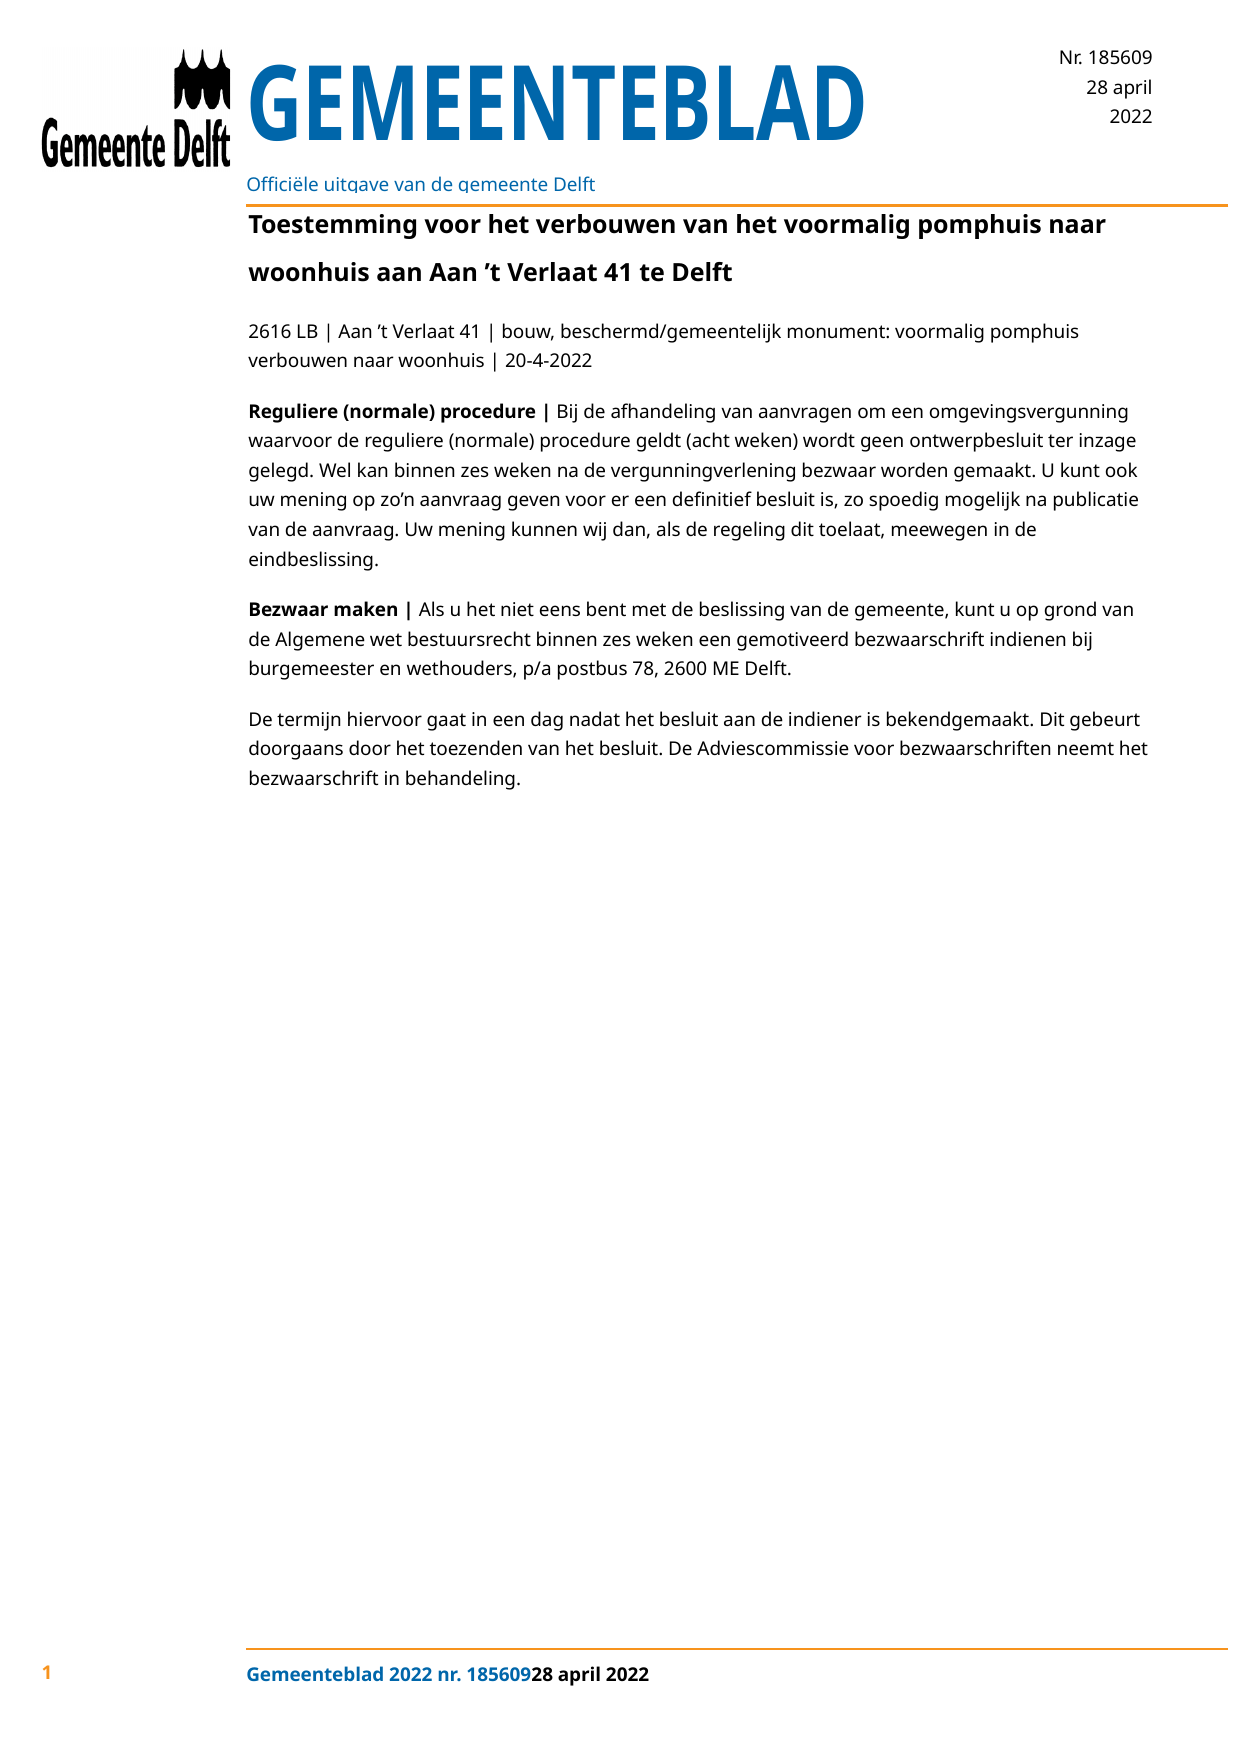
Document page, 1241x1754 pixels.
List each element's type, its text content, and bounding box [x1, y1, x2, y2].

text De termijn hiervoor gaat in een dag nadat het besluit aan de indiener is bekendgemaakt. Dit gebeurt doorgaans door het toezenden van het besluit. De Adviescommissie voor bezwaarschriften neemt het bezwaarschrift in behandeling. [248, 706, 1152, 791]
text Bezwaar maken | Als u het niet eens bent met de beslissing van de gemeente, kunt u op grond van de Algemene wet bestuursrecht binnen zes weken een gemotiveerd bezwaarschrift indienen bij burgemeester en wethouders, p/a postbus 78, 2600 ME Delft. [248, 596, 1152, 681]
text 2616 LB | Aan ’t Verlaat 41 | bouw, beschermd/gemeentelijk monument: voormalig pomphuis verbouwen naar woonhuis | 20-4-2022 [248, 318, 1152, 373]
text Toestemming voor het verbouwen van het voormalig pomphuis naar woonhuis aan Aan ’t Verlaat 41 te Delft [248, 207, 1152, 288]
text Reguliere (normale) procedure | Bij de afhandeling van aanvragen om een omgevingsvergunning waarvoor de reguliere (normale) procedure geldt (acht weken) wordt geen ontwerpbesluit ter inzage gelegd. Wel kan binnen zes weken na de vergunningverlening bezwaar worden gemaakt. U kunt ook uw mening op zo’n aanvraag geven voor er een definitief besluit is, zo spoedig mogelijk na publicatie van de aanvraag. Uw mening kunnen wij dan, als de regeling dit toelaat, meewegen in de eindbeslissing. [248, 398, 1152, 572]
picture [41, 47, 231, 172]
